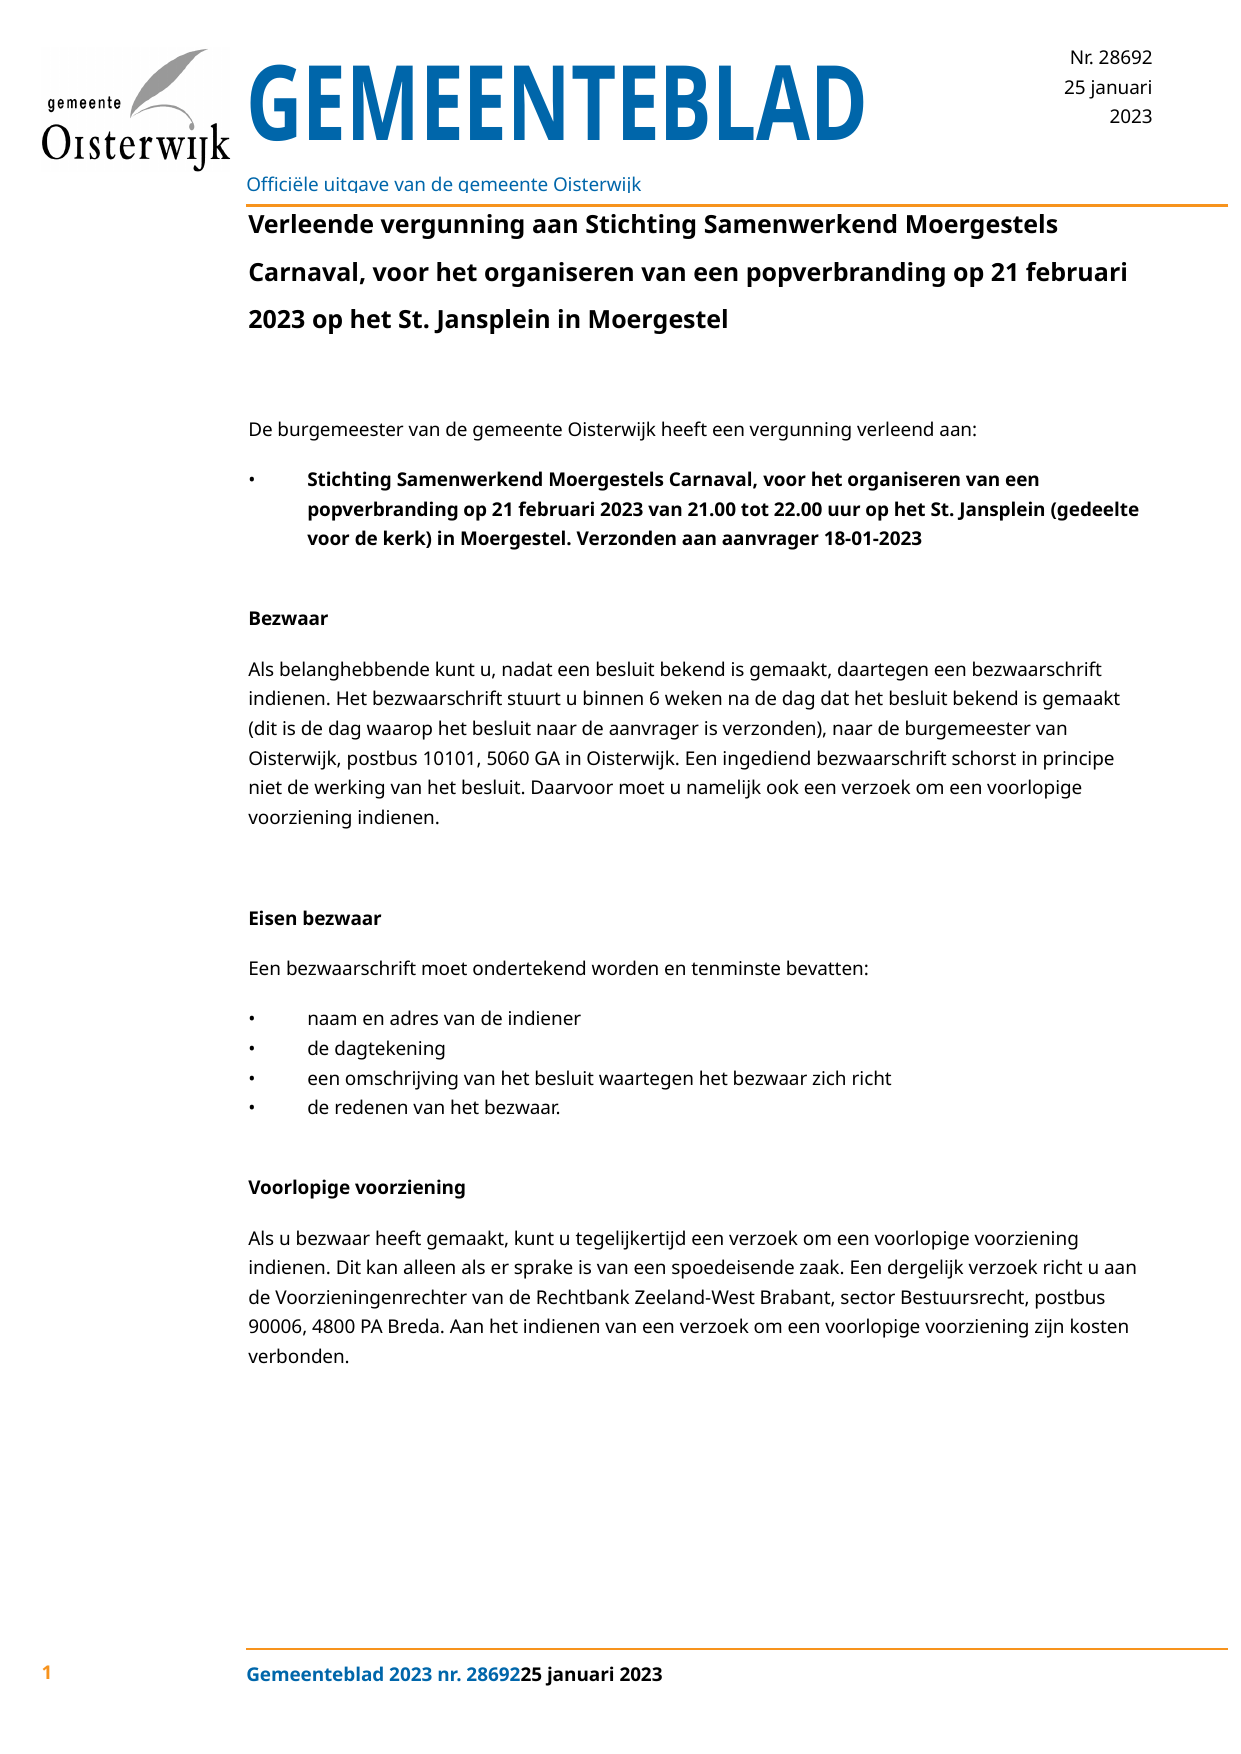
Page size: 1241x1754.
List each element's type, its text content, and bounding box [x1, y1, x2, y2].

list de redenen van het bezwaar. [248, 1094, 1152, 1120]
text Voorlopige voorziening [248, 1174, 1152, 1200]
list Stichting Samenwerkend Moergestels Carnaval, voor het organiseren van een popverbranding op 21 februari 2023 van 21.00 tot 22.00 uur op het St. Jansplein (gedeelte voor de kerk) in Moergestel. Verzonden aan aanvrager 18-01-2023 [248, 466, 1152, 551]
text Eisen bezwaar [248, 905, 1152, 930]
picture [41, 47, 231, 172]
text Als u bezwaar heeft gemaakt, kunt u tegelijkertijd een verzoek om een voorlopige voorziening indienen. Dit kan alleen als er sprake is van een spoedeisende zaak. Een dergelijk verzoek richt u aan de Voorzieningenrechter van de Rechtbank Zeeland-West Brabant, sector Bestuursrecht, postbus 90006, 4800 PA Breda. Aan het indienen van een verzoek om een voorlopige voorziening zijn kosten verbonden. [248, 1225, 1152, 1369]
list naam en adres van de indiener [248, 1006, 1152, 1031]
text Een bezwaarschrift moet ondertekend worden en tenminste bevatten: [248, 955, 1152, 981]
list een omschrijving van het besluit waartegen het bezwaar zich richt [248, 1065, 1152, 1090]
text Verleende vergunning aan Stichting Samenwerkend Moergestels Carnaval, voor het organiseren van een popverbranding op 21 februari 2023 op het St. Jansplein in Moergestel [248, 207, 1152, 336]
text De burgemeester van de gemeente Oisterwijk heeft een vergunning verleend aan: [248, 416, 1152, 442]
text Bezwaar [248, 606, 1152, 631]
text Als belanghebbende kunt u, nadat een besluit bekend is gemaakt, daartegen een bezwaarschrift indienen. Het bezwaarschrift stuurt u binnen 6 weken na de dag dat het besluit bekend is gemaakt (dit is de dag waarop het besluit naar de aanvrager is verzonden), naar de burgemeester van Oisterwijk, postbus 10101, 5060 GA in Oisterwijk. Een ingediend bezwaarschrift schorst in principe niet de werking van het besluit. Daarvoor moet u namelijk ook een verzoek om een voorlopige voorziening indienen. [248, 656, 1152, 829]
list de dagtekening [248, 1035, 1152, 1061]
